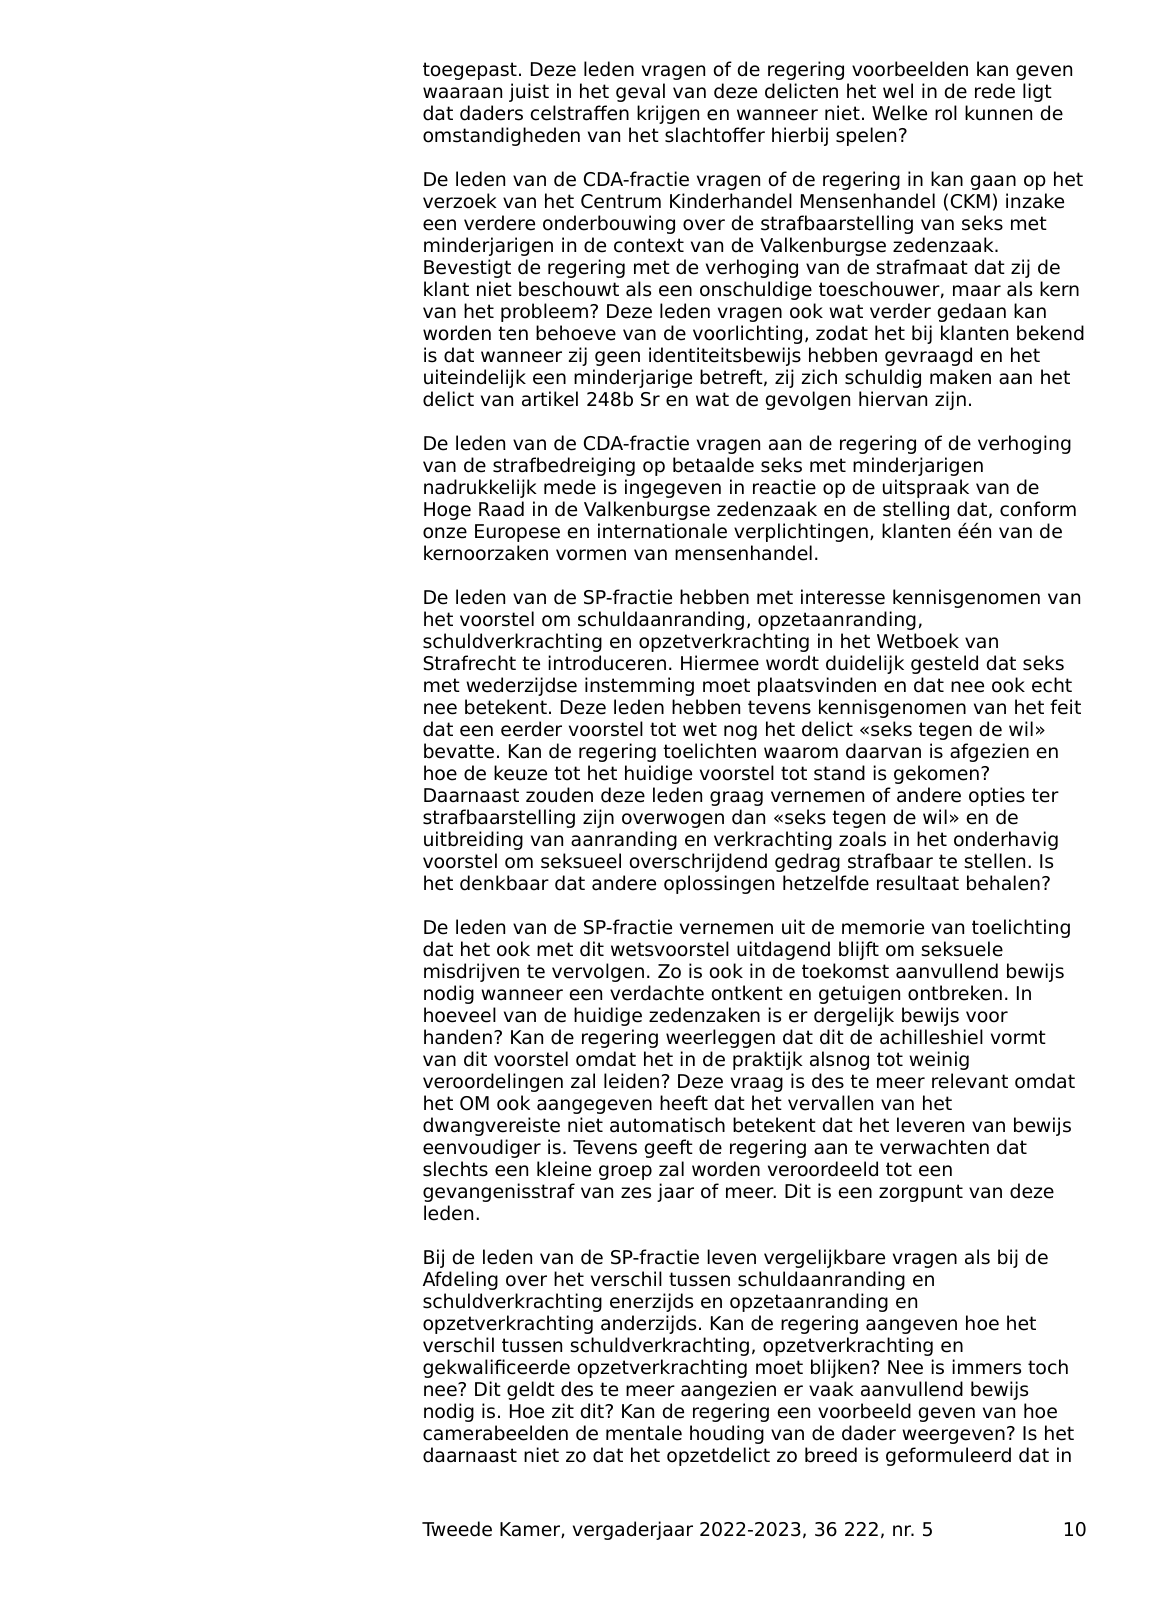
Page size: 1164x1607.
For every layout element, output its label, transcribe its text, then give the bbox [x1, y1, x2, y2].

text De leden van de CDA-fractie vragen of de regering in kan gaan op het verzoek van het Centrum Kinderhandel Mensenhandel (CKM) inzake een verdere onderbouwing over de strafbaarstelling van seks met minderjarigen in de context van de Valkenburgse zedenzaak. Bevestigt de regering met de verhoging van de strafmaat dat zij de klant niet beschouwt als een onschuldige toeschouwer, maar als kern van het probleem? Deze leden vragen ook wat verder gedaan kan worden ten behoeve van de voorlichting, zodat het bij klanten bekend is dat wanneer zij geen identiteitsbewijs hebben gevraagd en het uiteindelijk een minderjarige betreft, zij zich schuldig maken aan het delict van artikel 248b Sr en wat de gevolgen hiervan zijn. [422, 169, 1087, 411]
text De leden van de SP-fractie hebben met interesse kennisgenomen van het voorstel om schuldaanranding, opzetaanranding, schuldverkrachting en opzetverkrachting in het Wetboek van Strafrecht te introduceren. Hiermee wordt duidelijk gesteld dat seks met wederzijdse instemming moet plaatsvinden en dat nee ook echt nee betekent. Deze leden hebben tevens kennisgenomen van het feit dat een eerder voorstel tot wet nog het delict «seks tegen de wil» bevatte. Kan de regering toelichten waarom daarvan is afgezien en hoe de keuze tot het huidige voorstel tot stand is gekomen? Daarnaast zouden deze leden graag vernemen of andere opties ter strafbaarstelling zijn overwogen dan «seks tegen de wil» en de uitbreiding van aanranding en verkrachting zoals in het onderhavig voorstel om seksueel overschrijdend gedrag strafbaar te stellen. Is het denkbaar dat andere oplossingen hetzelfde resultaat behalen? [422, 587, 1087, 895]
text Bij de leden van de SP-fractie leven vergelijkbare vragen als bij de Afdeling over het verschil tussen schuldaanranding en schuldverkrachting enerzijds en opzetaanranding en opzetverkrachting anderzijds. Kan de regering aangeven hoe het verschil tussen schuldverkrachting, opzetverkrachting en gekwalificeerde opzetverkrachting moet blijken? Nee is immers toch nee? Dit geldt des te meer aangezien er vaak aanvullend bewijs nodig is. Hoe zit dit? Kan de regering een voorbeeld geven van hoe camerabeelden de mentale houding van de dader weergeven? Is het daarnaast niet zo dat het opzetdelict zo breed is geformuleerd dat in [422, 1247, 1087, 1467]
text De leden van de CDA-fractie vragen aan de regering of de verhoging van de strafbedreiging op betaalde seks met minderjarigen nadrukkelijk mede is ingegeven in reactie op de uitspraak van de Hoge Raad in de Valkenburgse zedenzaak en de stelling dat, conform onze Europese en internationale verplichtingen, klanten één van de kernoorzaken vormen van mensenhandel. [422, 433, 1087, 565]
text toegepast. Deze leden vragen of de regering voorbeelden kan geven waaraan juist in het geval van deze delicten het wel in de rede ligt dat daders celstraffen krijgen en wanneer niet. Welke rol kunnen de omstandigheden van het slachtoffer hierbij spelen? [422, 59, 1087, 147]
text De leden van de SP-fractie vernemen uit de memorie van toelichting dat het ook met dit wetsvoorstel uitdagend blijft om seksuele misdrijven te vervolgen. Zo is ook in de toekomst aanvullend bewijs nodig wanneer een verdachte ontkent en getuigen ontbreken. In hoeveel van de huidige zedenzaken is er dergelijk bewijs voor handen? Kan de regering weerleggen dat dit de achilleshiel vormt van dit voorstel omdat het in de praktijk alsnog tot weinig veroordelingen zal leiden? Deze vraag is des te meer relevant omdat het OM ook aangegeven heeft dat het vervallen van het dwangvereiste niet automatisch betekent dat het leveren van bewijs eenvoudiger is. Tevens geeft de regering aan te verwachten dat slechts een kleine groep zal worden veroordeeld tot een gevangenisstraf van zes jaar of meer. Dit is een zorgpunt van deze leden. [422, 917, 1087, 1225]
